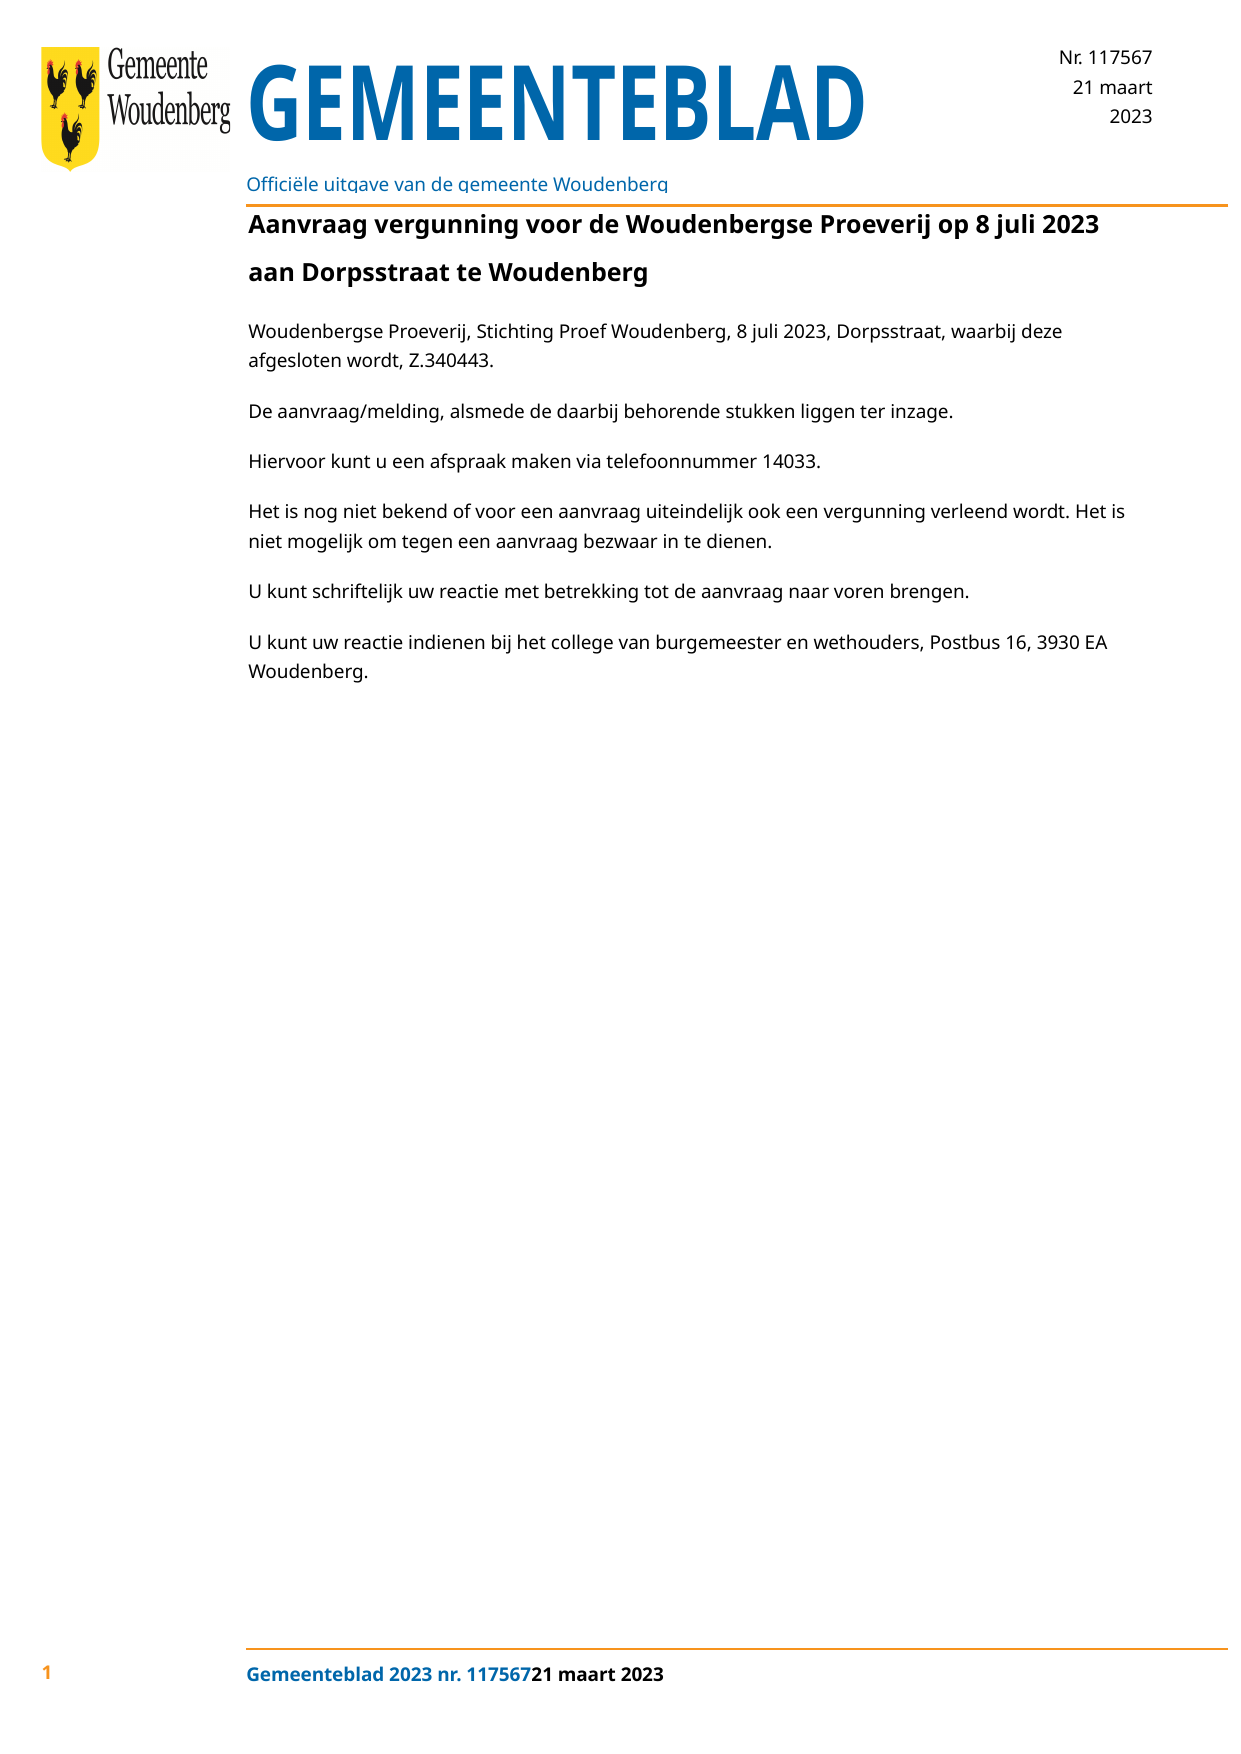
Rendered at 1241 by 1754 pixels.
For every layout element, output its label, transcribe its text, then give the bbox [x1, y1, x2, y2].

text Hiervoor kunt u een afspraak maken via telefoonnummer 14033. [248, 448, 1152, 474]
text U kunt uw reactie indienen bij het college van burgemeester en wethouders, Postbus 16, 3930 EA Woudenberg. [248, 629, 1152, 684]
picture [41, 47, 231, 172]
text U kunt schriftelijk uw reactie met betrekking tot de aanvraag naar voren brengen. [248, 579, 1152, 604]
text Aanvraag vergunning voor de Woudenbergse Proeverij op 8 juli 2023 aan Dorpsstraat te Woudenberg [248, 207, 1152, 288]
text De aanvraag/melding, alsmede de daarbij behorende stukken liggen ter inzage. [248, 398, 1152, 424]
text Het is nog niet bekend of voor een aanvraag uiteindelijk ook een vergunning verleend wordt. Het is niet mogelijk om tegen een aanvraag bezwaar in te dienen. [248, 499, 1152, 554]
text Woudenbergse Proeverij, Stichting Proef Woudenberg, 8 juli 2023, Dorpsstraat, waarbij deze afgesloten wordt, Z.340443. [248, 318, 1152, 373]
